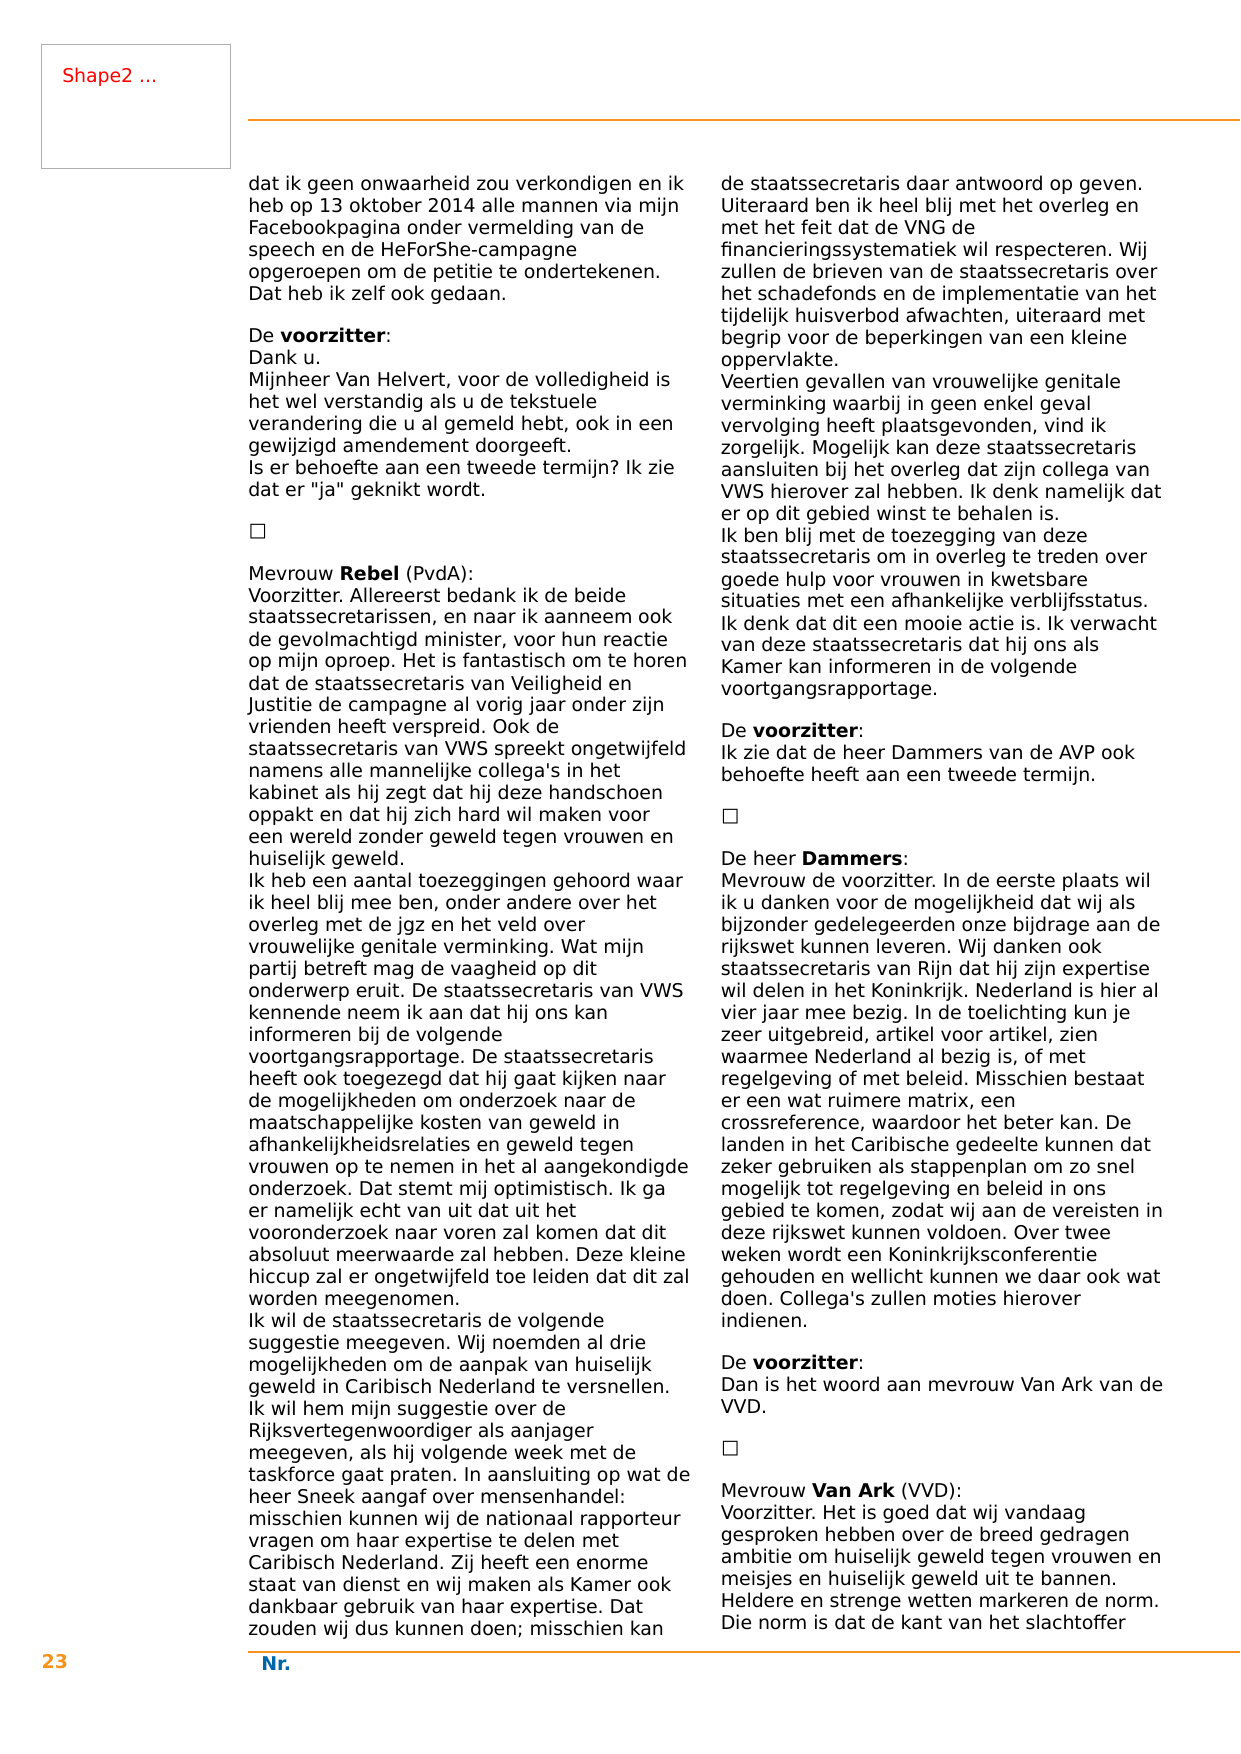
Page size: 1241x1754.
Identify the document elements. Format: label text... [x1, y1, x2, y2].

text Mevrouw de voorzitter. In de eerste plaats wil ik u danken voor de mogelijkheid dat wij als bijzonder gedelegeerden onze bijdrage aan de rijkswet kunnen leveren. Wij danken ook staatssecretaris van Rijn dat hij zijn expertise wil delen in het Koninkrijk. Nederland is hier al vier jaar mee bezig. In de toelichting kun je zeer uitgebreid, artikel voor artikel, zien waarmee Nederland al bezig is, of met regelgeving of met beleid. Misschien bestaat er een wat ruimere matrix, een crossreference, waardoor het beter kan. De landen in het Caribische gedeelte kunnen dat zeker gebruiken als stappenplan om zo snel mogelijk tot regelgeving en beleid in ons gebied te komen, zodat wij aan de vereisten in deze rijkswet kunnen voldoen. Over twee weken wordt een Koninkrijksconferentie gehouden en wellicht kunnen we daar ook wat doen. Collega's zullen moties hierover indienen. [721, 870, 1163, 1332]
text de staatssecretaris daar antwoord op geven. Uiteraard ben ik heel blij met het overleg en met het feit dat de VNG de financieringssystematiek wil respecteren. Wij zullen de brieven van de staatssecretaris over het schadefonds en de implementatie van het tijdelijk huisverbod afwachten, uiteraard met begrip voor de beperkingen van een kleine oppervlakte. [721, 173, 1163, 371]
text Veertien gevallen van vrouwelijke genitale verminking waarbij in geen enkel geval vervolging heeft plaatsgevonden, vind ik zorgelijk. Mogelijk kan deze staatssecretaris aansluiten bij het overleg dat zijn collega van VWS hierover zal hebben. Ik denk namelijk dat er op dit gebied winst te behalen is. [721, 371, 1163, 524]
text ⬜ [248, 521, 691, 542]
text De voorzitter: [721, 720, 1163, 742]
text Voorzitter. Allereerst bedank ik de beide staatssecretarissen, en naar ik aanneem ook de gevolmachtigd minister, voor hun reactie op mijn oproep. Het is fantastisch om te horen dat de staatssecretaris van Veiligheid en Justitie de campagne al vorig jaar onder zijn vrienden heeft verspreid. Ook de staatssecretaris van VWS spreekt ongetwijfeld namens alle mannelijke collega's in het kabinet als hij zegt dat hij deze handschoen oppakt en dat hij zich hard wil maken voor een wereld zonder geweld tegen vrouwen en huiselijk geweld. [248, 584, 691, 870]
text ⬜ [721, 1438, 1163, 1460]
text De voorzitter: [721, 1352, 1163, 1374]
text Ik heb een aantal toezeggingen gehoord waar ik heel blij mee ben, onder andere over het overleg met de jgz en het veld over vrouwelijke genitale verminking. Wat mijn partij betreft mag de vaagheid op dit onderwerp eruit. De staatssecretaris van VWS kennende neem ik aan dat hij ons kan informeren bij de volgende voortgangsrapportage. De staatssecretaris heeft ook toegezegd dat hij gaat kijken naar de mogelijkheden om onderzoek naar de maatschappelijke kosten van geweld in afhankelijkheidsrelaties en geweld tegen vrouwen op te nemen in het al aangekondigde onderzoek. Dat stemt mij optimistisch. Ik ga er namelijk echt van uit dat uit het vooronderzoek naar voren zal komen dat dit absoluut meerwaarde zal hebben. Deze kleine hiccup zal er ongetwijfeld toe leiden dat dit zal worden meegenomen. [248, 870, 691, 1310]
text Mevrouw Rebel (PvdA): [248, 562, 691, 584]
text Ik wil de staatssecretaris de volgende suggestie meegeven. Wij noemden al drie mogelijkheden om de aanpak van huiselijk geweld in Caribisch Nederland te versnellen. Ik wil hem mijn suggestie over de Rijksvertegenwoordiger als aanjager meegeven, als hij volgende week met de taskforce gaat praten. In aansluiting op wat de heer Sneek aangaf over mensenhandel: misschien kunnen wij de nationaal rapporteur vragen om haar expertise te delen met Caribisch Nederland. Zij heeft een enorme staat van dienst en wij maken als Kamer ook dankbaar gebruik van haar expertise. Dat zouden wij dus kunnen doen; misschien kan [248, 1310, 691, 1639]
text De voorzitter: [248, 325, 691, 347]
text De heer Dammers: [721, 848, 1163, 870]
text ⬜ [721, 806, 1163, 828]
text Ik ben blij met de toezegging van deze staatssecretaris om in overleg te treden over goede hulp voor vrouwen in kwetsbare situaties met een afhankelijke verblijfsstatus. Ik denk dat dit een mooie actie is. Ik verwacht van deze staatssecretaris dat hij ons als Kamer kan informeren in de volgende voortgangsrapportage. [721, 524, 1163, 700]
text Mevrouw Van Ark (VVD): [721, 1480, 1163, 1502]
text Dank u. [248, 347, 691, 369]
text Mijnheer Van Helvert, voor de volledigheid is het wel verstandig als u de tekstuele verandering die u al gemeld hebt, ook in een gewijzigd amendement doorgeeft. [248, 369, 691, 457]
text Is er behoefte aan een tweede termijn? Ik zie dat er "ja" geknikt wordt. [248, 457, 691, 501]
text Dan is het woord aan mevrouw Van Ark van de VVD. [721, 1374, 1163, 1418]
text Voorzitter. Het is goed dat wij vandaag gesproken hebben over de breed gedragen ambitie om huiselijk geweld tegen vrouwen en meisjes en huiselijk geweld uit te bannen. Heldere en strenge wetten markeren de norm. Die norm is dat de kant van het slachtoffer [721, 1502, 1163, 1633]
text dat ik geen onwaarheid zou verkondigen en ik heb op 13 oktober 2014 alle mannen via mijn Facebookpagina onder vermelding van de speech en de HeForShe-campagne opgeroepen om de petitie te ondertekenen. Dat heb ik zelf ook gedaan. [248, 173, 691, 305]
text Ik zie dat de heer Dammers van de AVP ook behoefte heeft aan een tweede termijn. [721, 742, 1163, 786]
